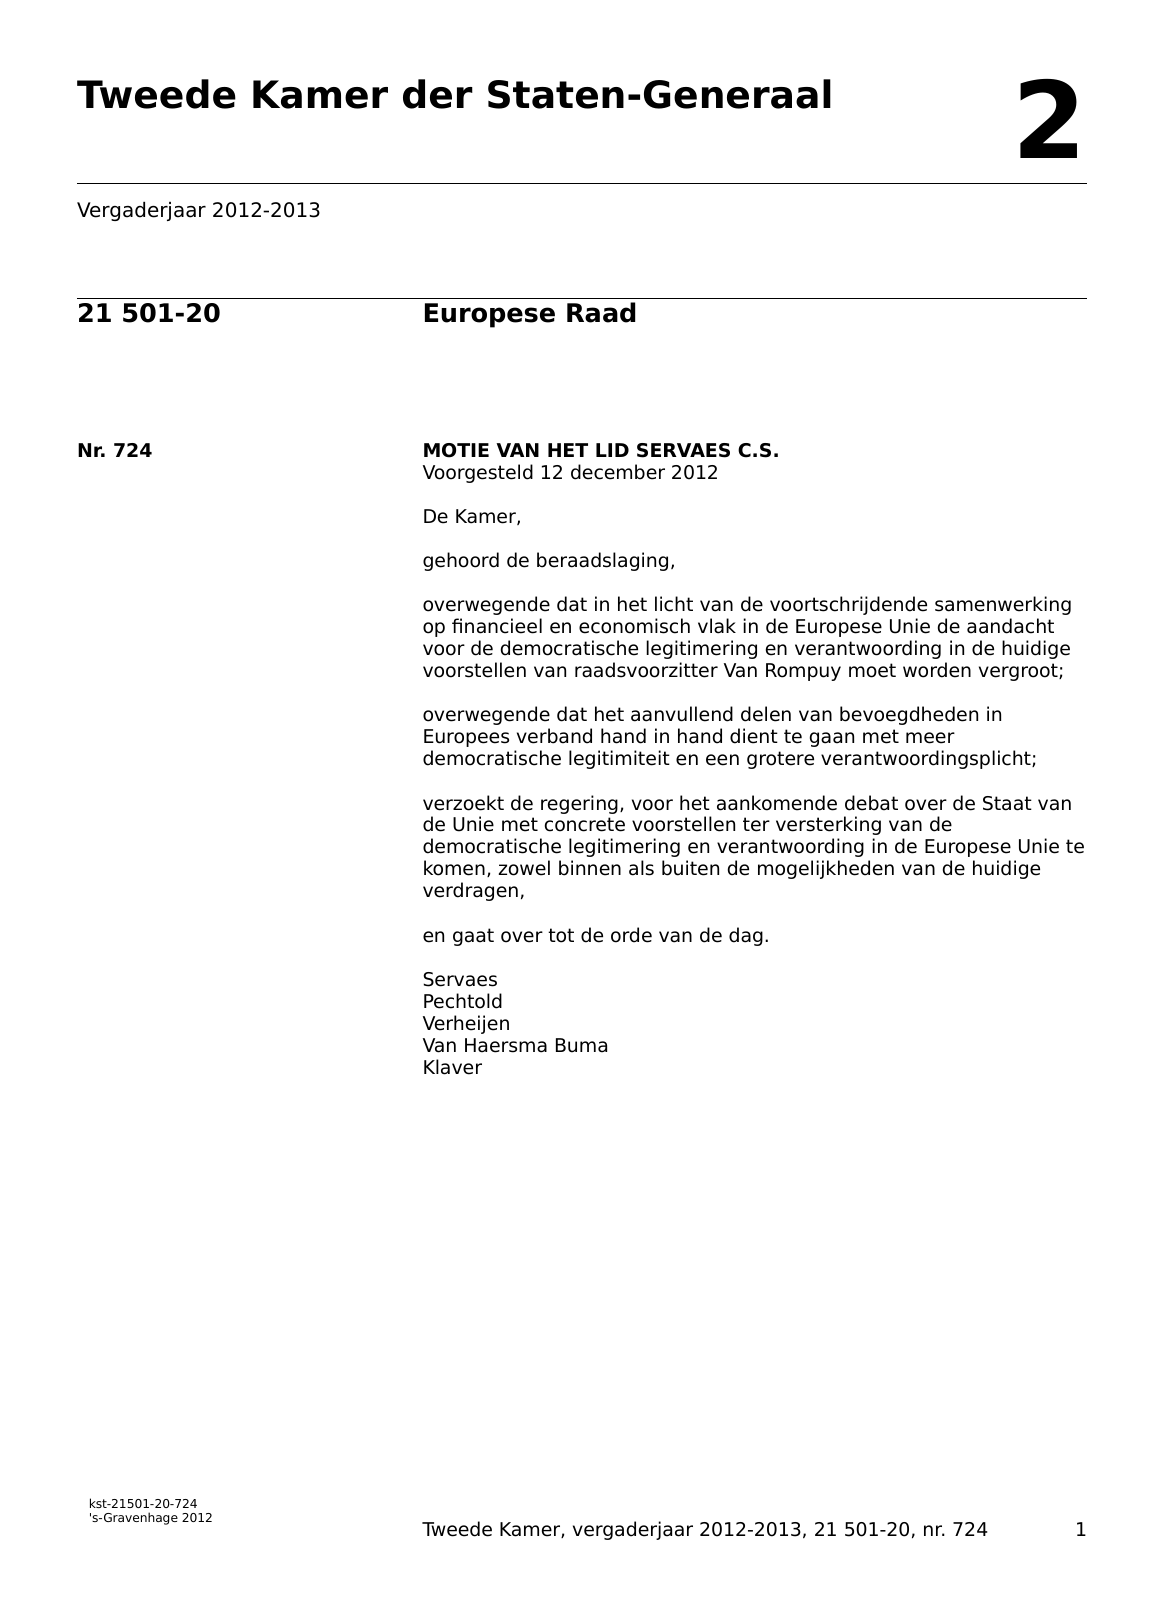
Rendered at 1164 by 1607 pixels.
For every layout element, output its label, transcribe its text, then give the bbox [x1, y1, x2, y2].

text gehoord de beraadslaging, [422, 550, 1087, 572]
subtitle 21 501-20 Europese Raad [77, 299, 1087, 329]
text Klaver [422, 1057, 1087, 1078]
text Voorgesteld 12 december 2012 [422, 462, 1087, 484]
text verzoekt de regering, voor het aankomende debat over de Staat van de Unie met concrete voorstellen ter versterking van de democratische legitimering en verantwoording in de Europese Unie te komen, zowel binnen als buiten de mogelijkheden van de huidige verdragen, [422, 792, 1087, 902]
text en gaat over tot de orde van de dag. [422, 924, 1087, 946]
text De Kamer, [422, 506, 1087, 528]
text Pechtold [422, 991, 1087, 1013]
text overwegende dat het aanvullend delen van bevoegdheden in Europees verband hand in hand dient te gaan met meer democratische legitimiteit en een grotere verantwoordingsplicht; [422, 704, 1087, 770]
text Servaes [422, 969, 1087, 991]
table_cell Vergaderjaar 2012-2013 [77, 184, 1087, 298]
text overwegende dat in het licht van de voortschrijdende samenwerking op financieel en economisch vlak in de Europese Unie de aandacht voor de democratische legitimering en verantwoording in de huidige voorstellen van raadsvoorzitter Van Rompuy moet worden vergroot; [422, 594, 1087, 682]
subtitle Nr. 724 MOTIE VAN HET LID SERVAES C.S. [77, 440, 1087, 462]
text Van Haersma Buma [422, 1034, 1087, 1057]
text 's-Gravenhage 2012 [88, 1511, 323, 1525]
text kst-21501-20-724 [88, 1497, 323, 1511]
table_header 2 [886, 59, 1087, 183]
text Verheijen [422, 1013, 1087, 1034]
table_header Tweede Kamer der Staten-Generaal [77, 59, 886, 183]
